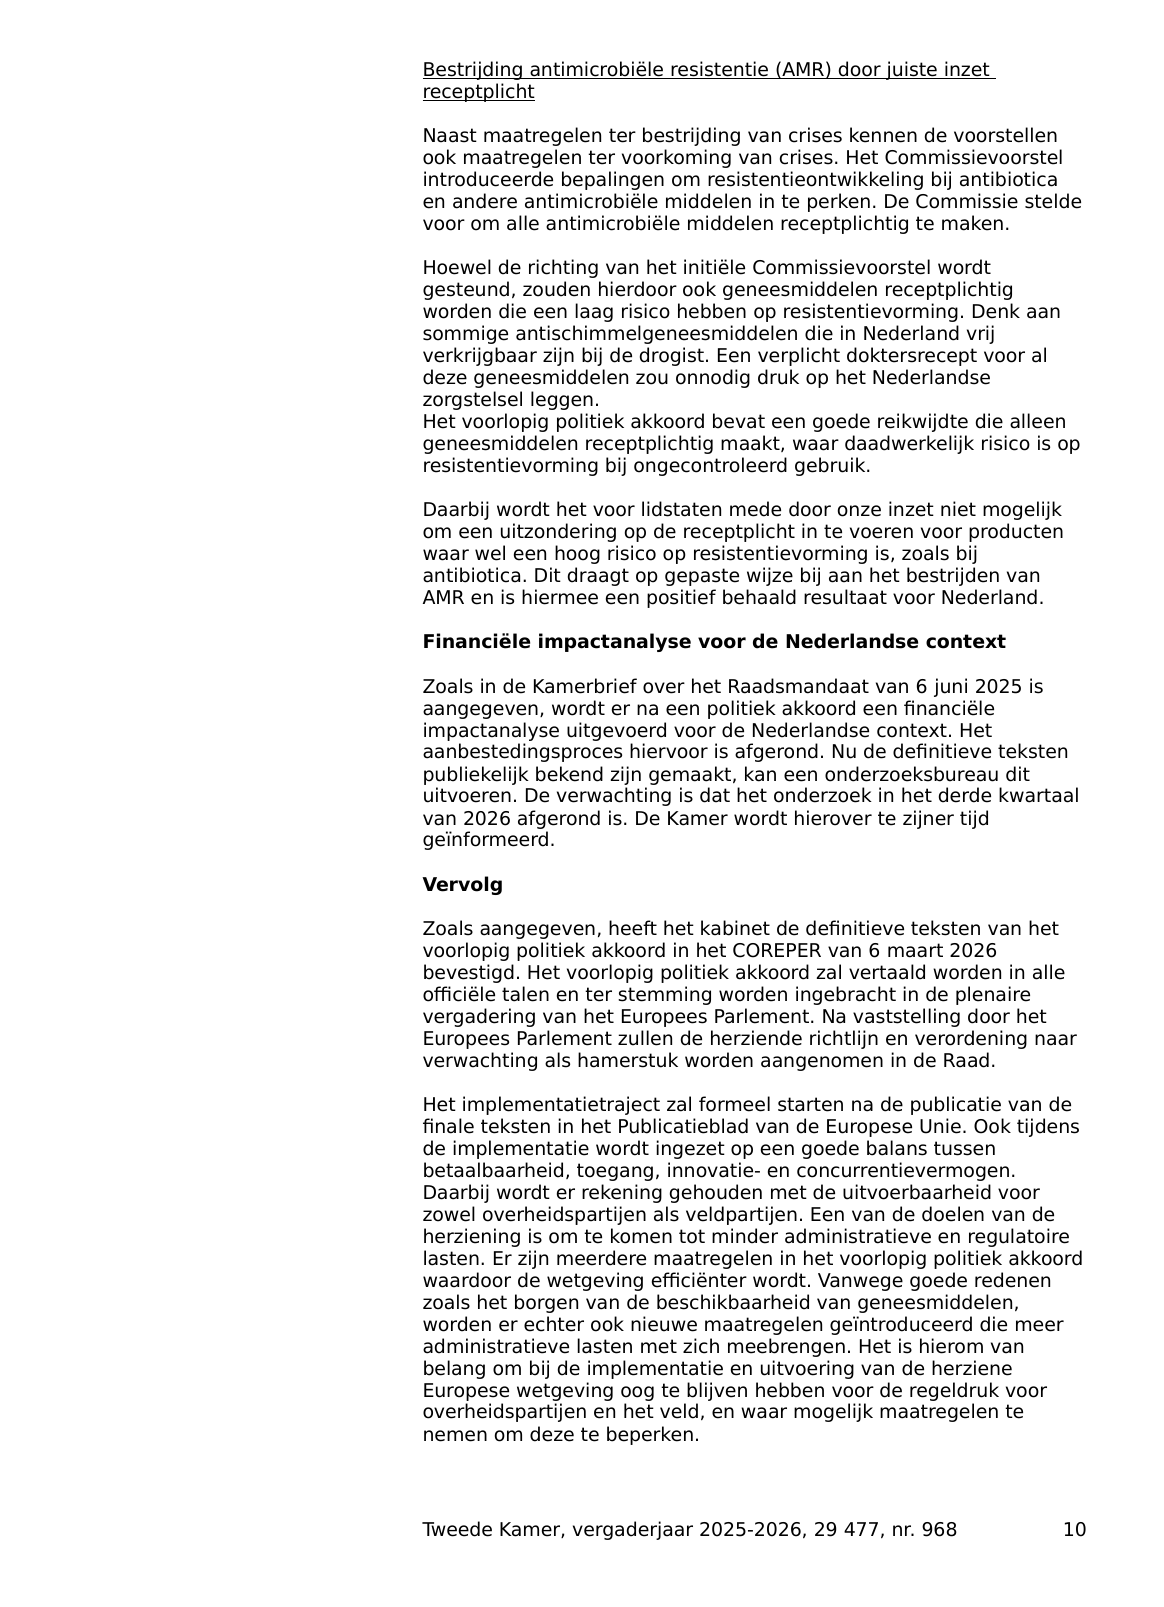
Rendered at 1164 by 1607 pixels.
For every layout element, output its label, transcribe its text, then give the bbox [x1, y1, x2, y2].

text Het implementatietraject zal formeel starten na de publicatie van de finale teksten in het Publicatieblad van de Europese Unie. Ook tijdens de implementatie wordt ingezet op een goede balans tussen betaalbaarheid, toegang, innovatie- en concurrentievermogen. Daarbij wordt er rekening gehouden met de uitvoerbaarheid voor zowel overheidspartijen als veldpartijen. Een van de doelen van de herziening is om te komen tot minder administratieve en regulatoire lasten. Er zijn meerdere maatregelen in het voorlopig politiek akkoord waardoor de wetgeving efficiënter wordt. Vanwege goede redenen zoals het borgen van de beschikbaarheid van geneesmiddelen, worden er echter ook nieuwe maatregelen geïntroduceerd die meer administratieve lasten met zich meebrengen. Het is hierom van belang om bij de implementatie en uitvoering van de herziene Europese wetgeving oog te blijven hebben voor de regeldruk voor overheidspartijen en het veld, en waar mogelijk maatregelen te nemen om deze te beperken. [422, 1094, 1087, 1445]
text Zoals aangegeven, heeft het kabinet de definitieve teksten van het voorlopig politiek akkoord in het COREPER van 6 maart 2026 bevestigd. Het voorlopig politiek akkoord zal vertaald worden in alle officiële talen en ter stemming worden ingebracht in de plenaire vergadering van het Europees Parlement. Na vaststelling door het Europees Parlement zullen de herziende richtlijn en verordening naar verwachting als hamerstuk worden aangenomen in de Raad. [422, 918, 1087, 1072]
text Hoewel de richting van het initiële Commissievoorstel wordt gesteund, zouden hierdoor ook geneesmiddelen receptplichtig worden die een laag risico hebben op resistentievorming. Denk aan sommige antischimmelgeneesmiddelen die in Nederland vrij verkrijgbaar zijn bij de drogist. Een verplicht doktersrecept voor al deze geneesmiddelen zou onnodig druk op het Nederlandse zorgstelsel leggen. [422, 257, 1087, 411]
text Het voorlopig politiek akkoord bevat een goede reikwijdte die alleen geneesmiddelen receptplichtig maakt, waar daadwerkelijk risico is op resistentievorming bij ongecontroleerd gebruik. [422, 411, 1087, 477]
subtitle Bestrijding antimicrobiële resistentie (AMR) door juiste inzet receptplicht [422, 59, 1087, 103]
subtitle Vervolg [422, 873, 1087, 896]
text Naast maatregelen ter bestrijding van crises kennen de voorstellen ook maatregelen ter voorkoming van crises. Het Commissievoorstel introduceerde bepalingen om resistentieontwikkeling bij antibiotica en andere antimicrobiële middelen in te perken. De Commissie stelde voor om alle antimicrobiële middelen receptplichtig te maken. [422, 125, 1087, 235]
text Daarbij wordt het voor lidstaten mede door onze inzet niet mogelijk om een uitzondering op de receptplicht in te voeren voor producten waar wel een hoog risico op resistentievorming is, zoals bij antibiotica. Dit draagt op gepaste wijze bij aan het bestrijden van AMR en is hiermee een positief behaald resultaat voor Nederland. [422, 499, 1087, 609]
text Zoals in de Kamerbrief over het Raadsmandaat van 6 juni 2025 is aangegeven, wordt er na een politiek akkoord een financiële impactanalyse uitgevoerd voor de Nederlandse context. Het aanbestedingsproces hiervoor is afgerond. Nu de definitieve teksten publiekelijk bekend zijn gemaakt, kan een onderzoeksbureau dit uitvoeren. De verwachting is dat het onderzoek in het derde kwartaal van 2026 afgerond is. De Kamer wordt hierover te zijner tijd geïnformeerd. [422, 676, 1087, 851]
subtitle Financiële impactanalyse voor de Nederlandse context [422, 631, 1087, 653]
